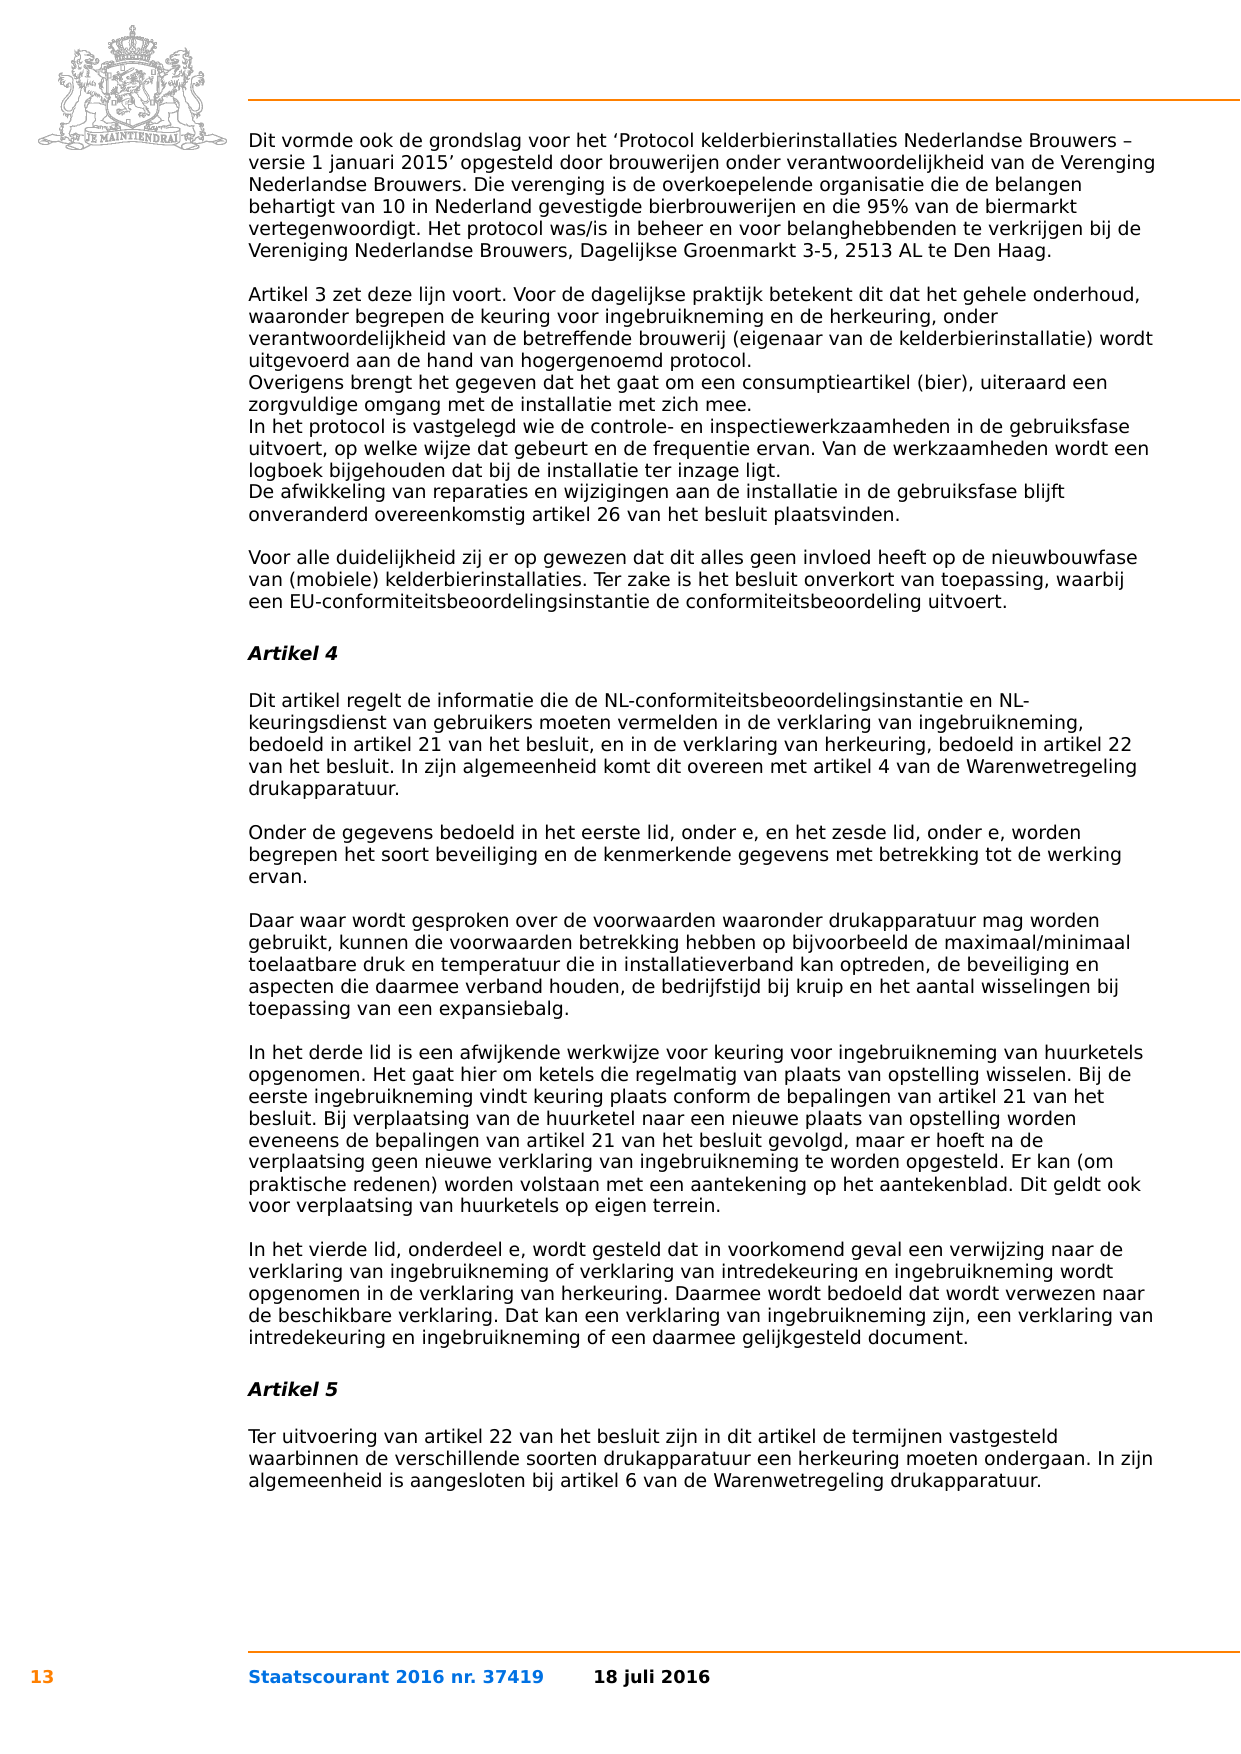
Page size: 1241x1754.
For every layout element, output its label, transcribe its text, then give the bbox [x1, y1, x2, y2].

text Overigens brengt het gegeven dat het gaat om een consumptieartikel (bier), uiteraard een zorgvuldige omgang met de installatie met zich mee. [248, 372, 1163, 416]
text De afwikkeling van reparaties en wijzigingen aan de installatie in de gebruiksfase blijft onveranderd overeenkomstig artikel 26 van het besluit plaatsvinden. [248, 481, 1163, 525]
text Voor alle duidelijkheid zij er op gewezen dat dit alles geen invloed heeft op de nieuwbouwfase van (mobiele) kelderbierinstallaties. Ter zake is het besluit onverkort van toepassing, waarbij een EU-conformiteitsbeoordelingsinstantie de conformiteitsbeoordeling uitvoert. [248, 547, 1163, 613]
text In het derde lid is een afwijkende werkwijze voor keuring voor ingebruikneming van huurketels opgenomen. Het gaat hier om ketels die regelmatig van plaats van opstelling wisselen. Bij de eerste ingebruikneming vindt keuring plaats conform de bepalingen van artikel 21 van het besluit. Bij verplaatsing van de huurketel naar een nieuwe plaats van opstelling worden eveneens de bepalingen van artikel 21 van het besluit gevolgd, maar er hoeft na de verplaatsing geen nieuwe verklaring van ingebruikneming te worden opgesteld. Er kan (om praktische redenen) worden volstaan met een aantekening op het aantekenblad. Dit geldt ook voor verplaatsing van huurketels op eigen terrein. [248, 1042, 1163, 1217]
subtitle Artikel 5 [248, 1379, 1163, 1401]
text Artikel 3 zet deze lijn voort. Voor de dagelijkse praktijk betekent dit dat het gehele onderhoud, waaronder begrepen de keuring voor ingebruikneming en de herkeuring, onder verantwoordelijkheid van de betreffende brouwerij (eigenaar van de kelderbierinstallatie) wordt uitgevoerd aan de hand van hogergenoemd protocol. [248, 284, 1163, 372]
text Ter uitvoering van artikel 22 van het besluit zijn in dit artikel de termijnen vastgesteld waarbinnen de verschillende soorten drukapparatuur een herkeuring moeten ondergaan. In zijn algemeenheid is aangesloten bij artikel 6 van de Warenwetregeling drukapparatuur. [248, 1426, 1163, 1492]
text Dit artikel regelt de informatie die de NL-conformiteitsbeoordelingsinstantie en NL-keuringsdienst van gebruikers moeten vermelden in de verklaring van ingebruikneming, bedoeld in artikel 21 van het besluit, en in de verklaring van herkeuring, bedoeld in artikel 22 van het besluit. In zijn algemeenheid komt dit overeen met artikel 4 van de Warenwetregeling drukapparatuur. [248, 690, 1163, 800]
picture [38, 25, 227, 150]
subtitle Artikel 4 [248, 643, 1163, 665]
text Onder de gegevens bedoeld in het eerste lid, onder e, en het zesde lid, onder e, worden begrepen het soort beveiliging en de kenmerkende gegevens met betrekking tot de werking ervan. [248, 822, 1163, 888]
text Dit vormde ook de grondslag voor het ‘Protocol kelderbierinstallaties Nederlandse Brouwers – versie 1 januari 2015’ opgesteld door brouwerijen onder verantwoordelijkheid van de Verenging Nederlandse Brouwers. Die verenging is de overkoepelende organisatie die de belangen behartigt van 10 in Nederland gevestigde bierbrouwerijen en die 95% van de biermarkt vertegenwoordigt. Het protocol was/is in beheer en voor belanghebbenden te verkrijgen bij de Vereniging Nederlandse Brouwers, Dagelijkse Groenmarkt 3-5, 2513 AL te Den Haag. [248, 130, 1163, 262]
text Daar waar wordt gesproken over de voorwaarden waaronder drukapparatuur mag worden gebruikt, kunnen die voorwaarden betrekking hebben op bijvoorbeeld de maximaal/minimaal toelaatbare druk en temperatuur die in installatieverband kan optreden, de beveiliging en aspecten die daarmee verband houden, de bedrijfstijd bij kruip en het aantal wisselingen bij toepassing van een expansiebalg. [248, 910, 1163, 1020]
text In het protocol is vastgelegd wie de controle- en inspectiewerkzaamheden in de gebruiksfase uitvoert, op welke wijze dat gebeurt en de frequentie ervan. Van de werkzaamheden wordt een logboek bijgehouden dat bij de installatie ter inzage ligt. [248, 416, 1163, 481]
text In het vierde lid, onderdeel e, wordt gesteld dat in voorkomend geval een verwijzing naar de verklaring van ingebruikneming of verklaring van intredekeuring en ingebruikneming wordt opgenomen in de verklaring van herkeuring. Daarmee wordt bedoeld dat wordt verwezen naar de beschikbare verklaring. Dat kan een verklaring van ingebruikneming zijn, een verklaring van intredekeuring en ingebruikneming of een daarmee gelijkgesteld document. [248, 1239, 1163, 1349]
